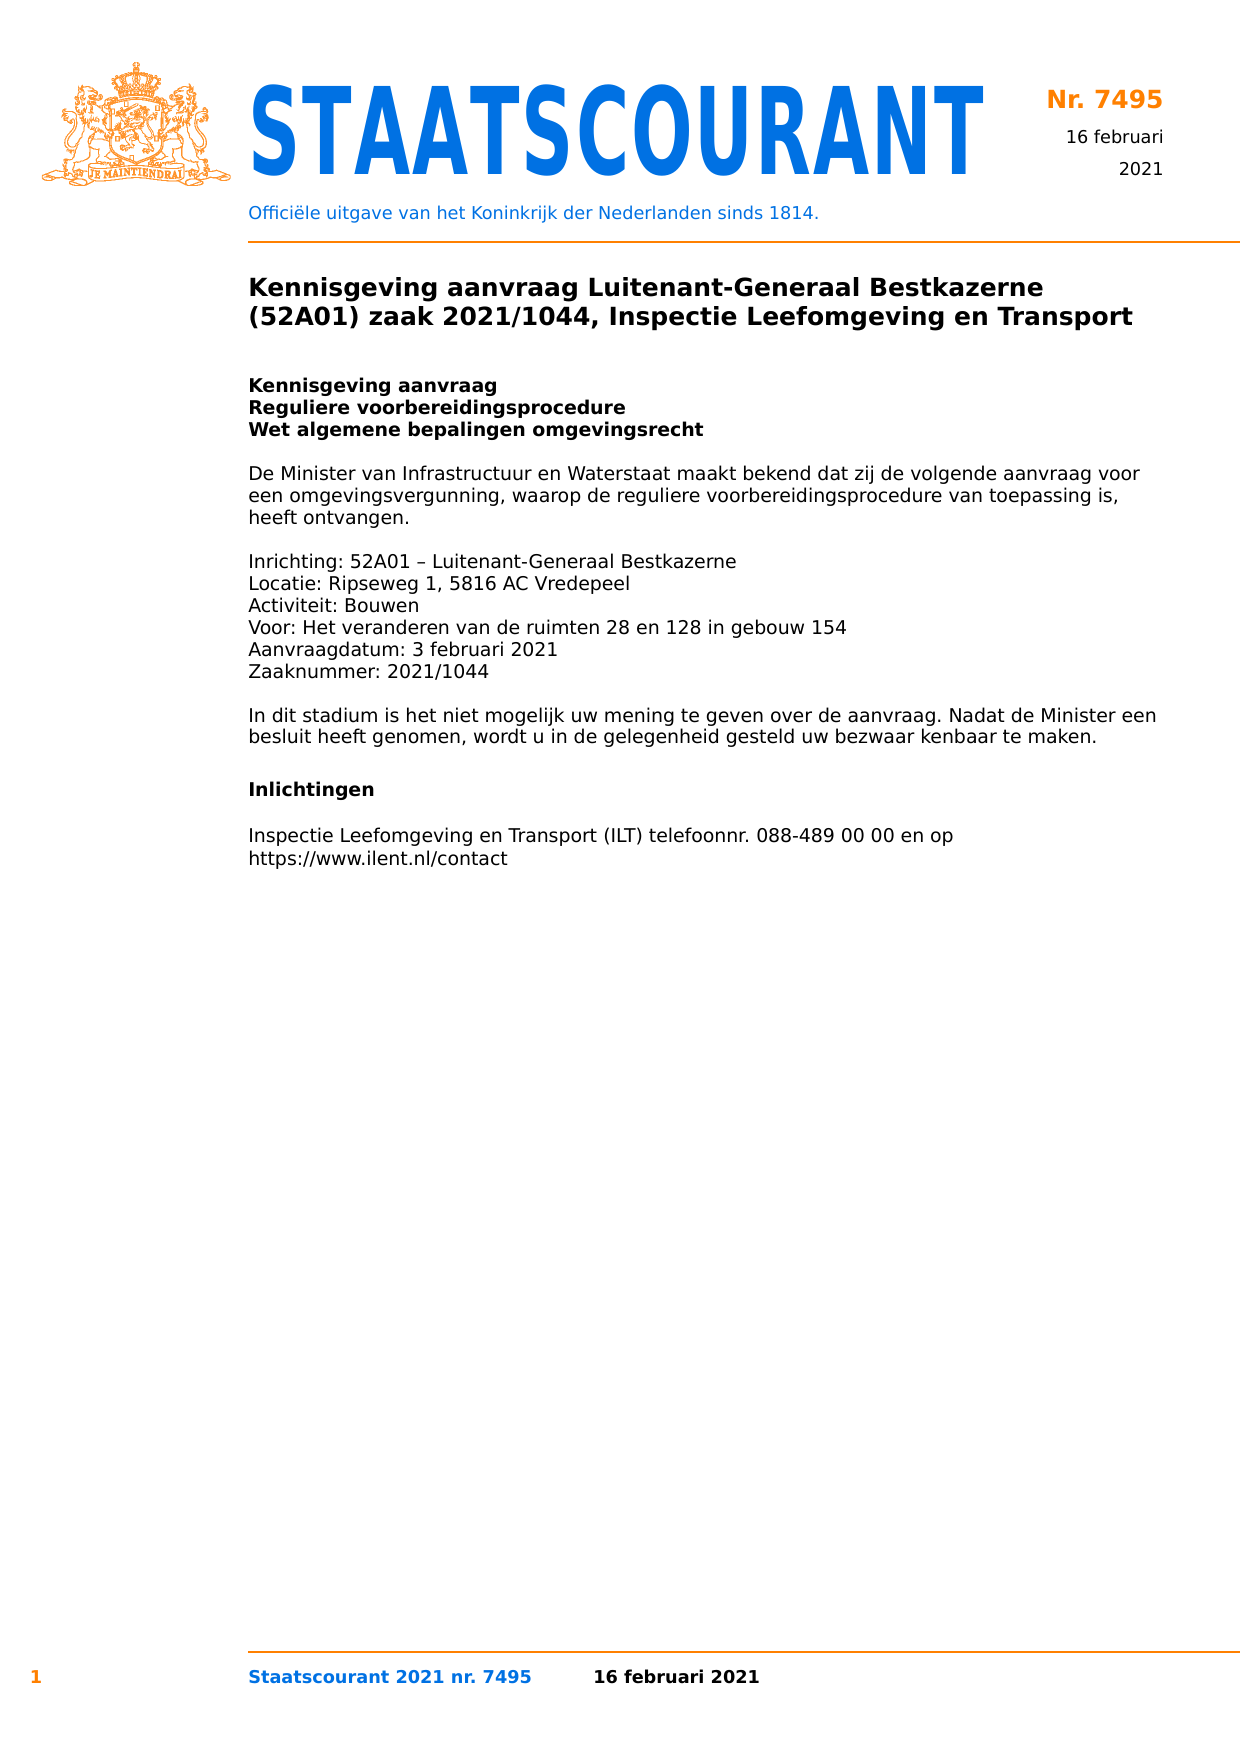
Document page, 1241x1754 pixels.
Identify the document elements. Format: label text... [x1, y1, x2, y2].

text In dit stadium is het niet mogelijk uw mening te geven over de aanvraag. Nadat de Minister een besluit heeft genomen, wordt u in de gelegenheid gesteld uw bezwaar kenbaar te maken. [248, 704, 1163, 748]
table_cell Officiële uitgave van het Koninkrijk der Nederlanden sinds 1814. [248, 203, 1240, 241]
text Voor: Het veranderen van de ruimten 28 en 128 in gebouw 154 [248, 617, 1163, 639]
text Wet algemene bepalingen omgevingsrecht [248, 419, 1163, 441]
table_header Nr. 7495 [998, 62, 1240, 121]
text Inrichting: 52A01 – Luitenant-Generaal Bestkazerne [248, 551, 1163, 573]
text Locatie: Ripseweg 1, 5816 AC Vredepeel [248, 573, 1163, 595]
text Kennisgeving aanvraag [248, 375, 1163, 397]
text De Minister van Infrastructuur en Waterstaat maakt bekend dat zij de volgende aanvraag voor een omgevingsvergunning, waarop de reguliere voorbereidingsprocedure van toepassing is, heeft ontvangen. [248, 463, 1163, 529]
subtitle Inlichtingen [248, 778, 1163, 800]
table_header [25, 62, 248, 241]
picture [41, 62, 231, 186]
text Zaaknummer: 2021/1044 [248, 661, 1163, 683]
text Reguliere voorbereidingsprocedure [248, 397, 1163, 419]
table_cell 2021 [998, 153, 1240, 203]
text Activiteit: Bouwen [248, 595, 1163, 617]
subtitle Kennisgeving aanvraag Luitenant-Generaal Bestkazerne (52A01) zaak 2021/1044, Inspectie Leefomgeving en Transport [248, 273, 1163, 331]
text Aanvraagdatum: 3 februari 2021 [248, 639, 1163, 661]
text Inspectie Leefomgeving en Transport (ILT) telefoonnr. 088-489 00 00 en op https://www.ilent.nl/contact [248, 825, 1163, 869]
table_header STAATSCOURANT [248, 62, 998, 203]
table_cell 16 februari [998, 121, 1240, 153]
